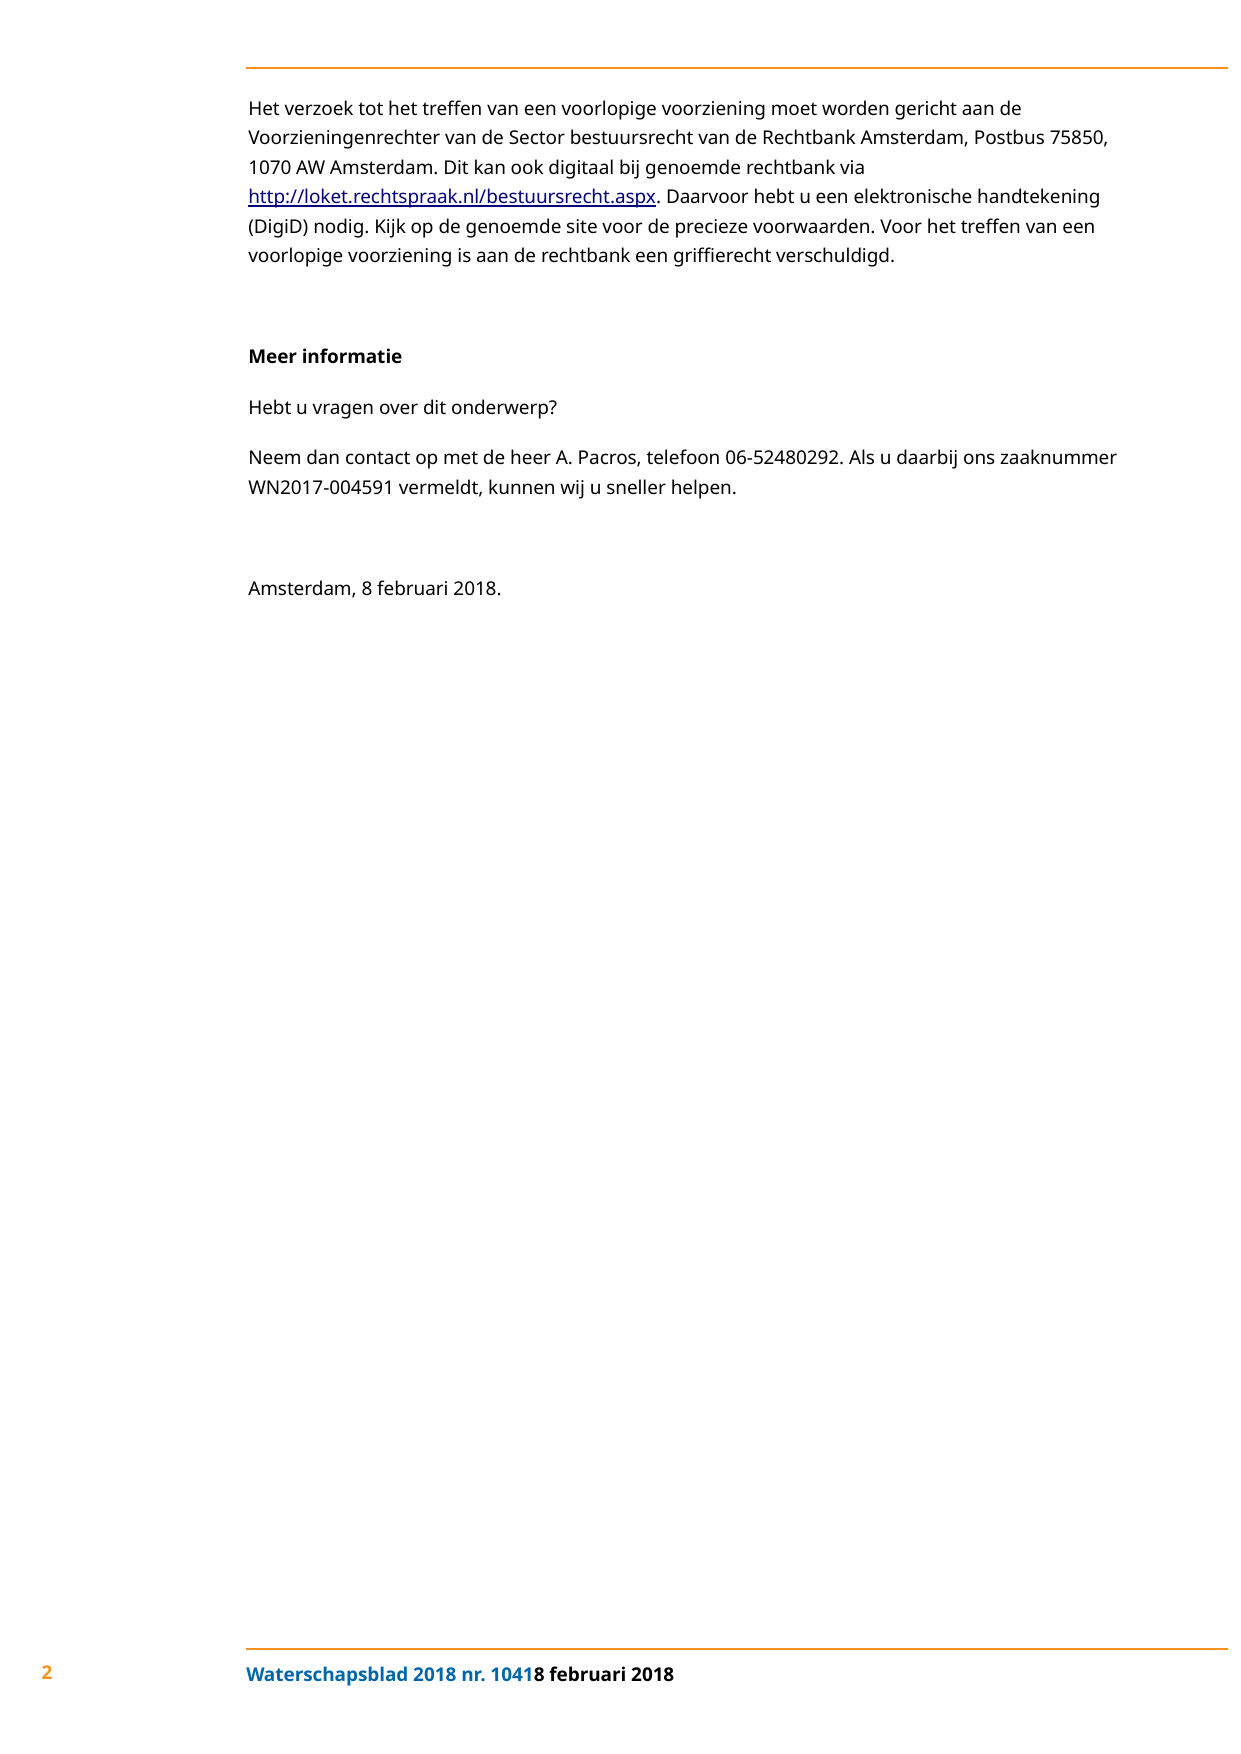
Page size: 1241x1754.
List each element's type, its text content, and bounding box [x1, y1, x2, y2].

text Meer informatie [248, 343, 1152, 369]
text Hebt u vragen over dit onderwerp? [248, 394, 1152, 420]
text Het verzoek tot het treffen van een voorlopige voorziening moet worden gericht aan de Voorzieningenrechter van de Sector bestuursrecht van de Rechtbank Amsterdam, Postbus 75850, 1070 AW Amsterdam. Dit kan ook digitaal bij genoemde rechtbank via http://loket.rechtspraak.nl/bestuursrecht.aspx. Daarvoor hebt u een elektronische handtekening (DigiD) nodig. Kijk op de genoemde site voor de precieze voorwaarden. Voor het treffen van een voorlopige voorziening is aan de rechtbank een griffierecht verschuldigd. [248, 95, 1152, 268]
text Neem dan contact op met de heer A. Pacros, telefoon 06-52480292. Als u daarbij ons zaaknummer WN2017-004591 vermeldt, kunnen wij u sneller helpen. [248, 444, 1152, 500]
text Amsterdam, 8 februari 2018. [248, 575, 1152, 601]
picture [41, 47, 231, 172]
